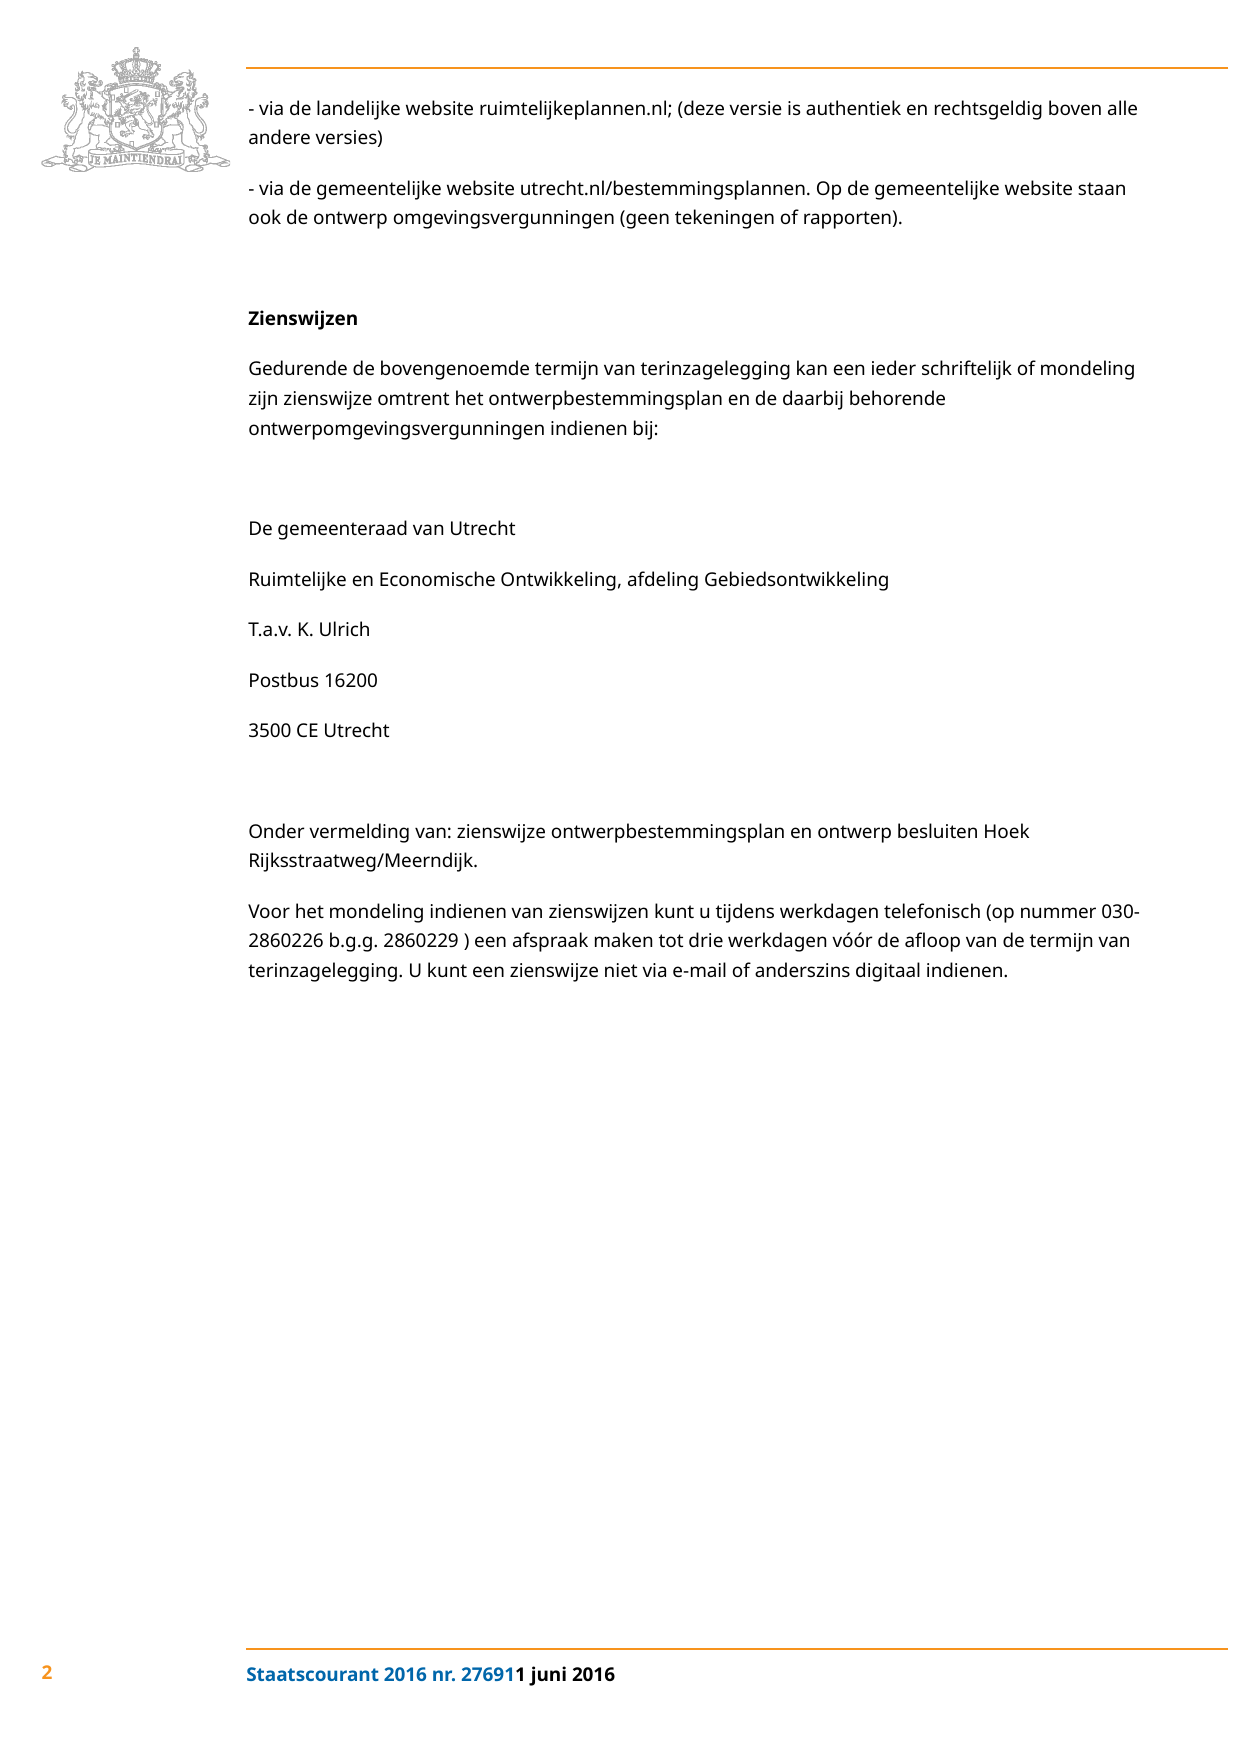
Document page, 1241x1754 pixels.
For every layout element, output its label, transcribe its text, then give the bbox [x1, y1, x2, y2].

text Onder vermelding van: zienswijze ontwerpbestemmingsplan en ontwerp besluiten Hoek Rijksstraatweg/Meerndijk. [248, 818, 1152, 873]
text Voor het mondeling indienen van zienswijzen kunt u tijdens werkdagen telefonisch (op nummer 030- 2860226 b.g.g. 2860229 ) een afspraak maken tot drie werkdagen vóór de afloop van de termijn van terinzagelegging. U kunt een zienswijze niet via e-mail of anderszins digitaal indienen. [248, 898, 1152, 983]
text T.a.v. K. Ulrich [248, 616, 1152, 642]
text 3500 CE Utrecht [248, 717, 1152, 743]
text Ruimtelijke en Economische Ontwikkeling, afdeling Gebiedsontwikkeling [248, 566, 1152, 592]
text Gedurende de bovengenoemde termijn van terinzagelegging kan een ieder schriftelijk of mondeling zijn zienswijze omtrent het ontwerpbestemmingsplan en de daarbij behorende ontwerpomgevingsvergunningen indienen bij: [248, 356, 1152, 441]
text Zienswijzen [248, 305, 1152, 331]
text De gemeenteraad van Utrecht [248, 516, 1152, 541]
picture [41, 47, 231, 172]
text Postbus 16200 [248, 667, 1152, 693]
text - via de gemeentelijke website utrecht.nl/bestemmingsplannen. Op de gemeentelijke website staan ook de ontwerp omgevingsvergunningen (geen tekeningen of rapporten). [248, 175, 1152, 230]
text - via de landelijke website ruimtelijkeplannen.nl; (deze versie is authentiek en rechtsgeldig boven alle andere versies) [248, 95, 1152, 150]
